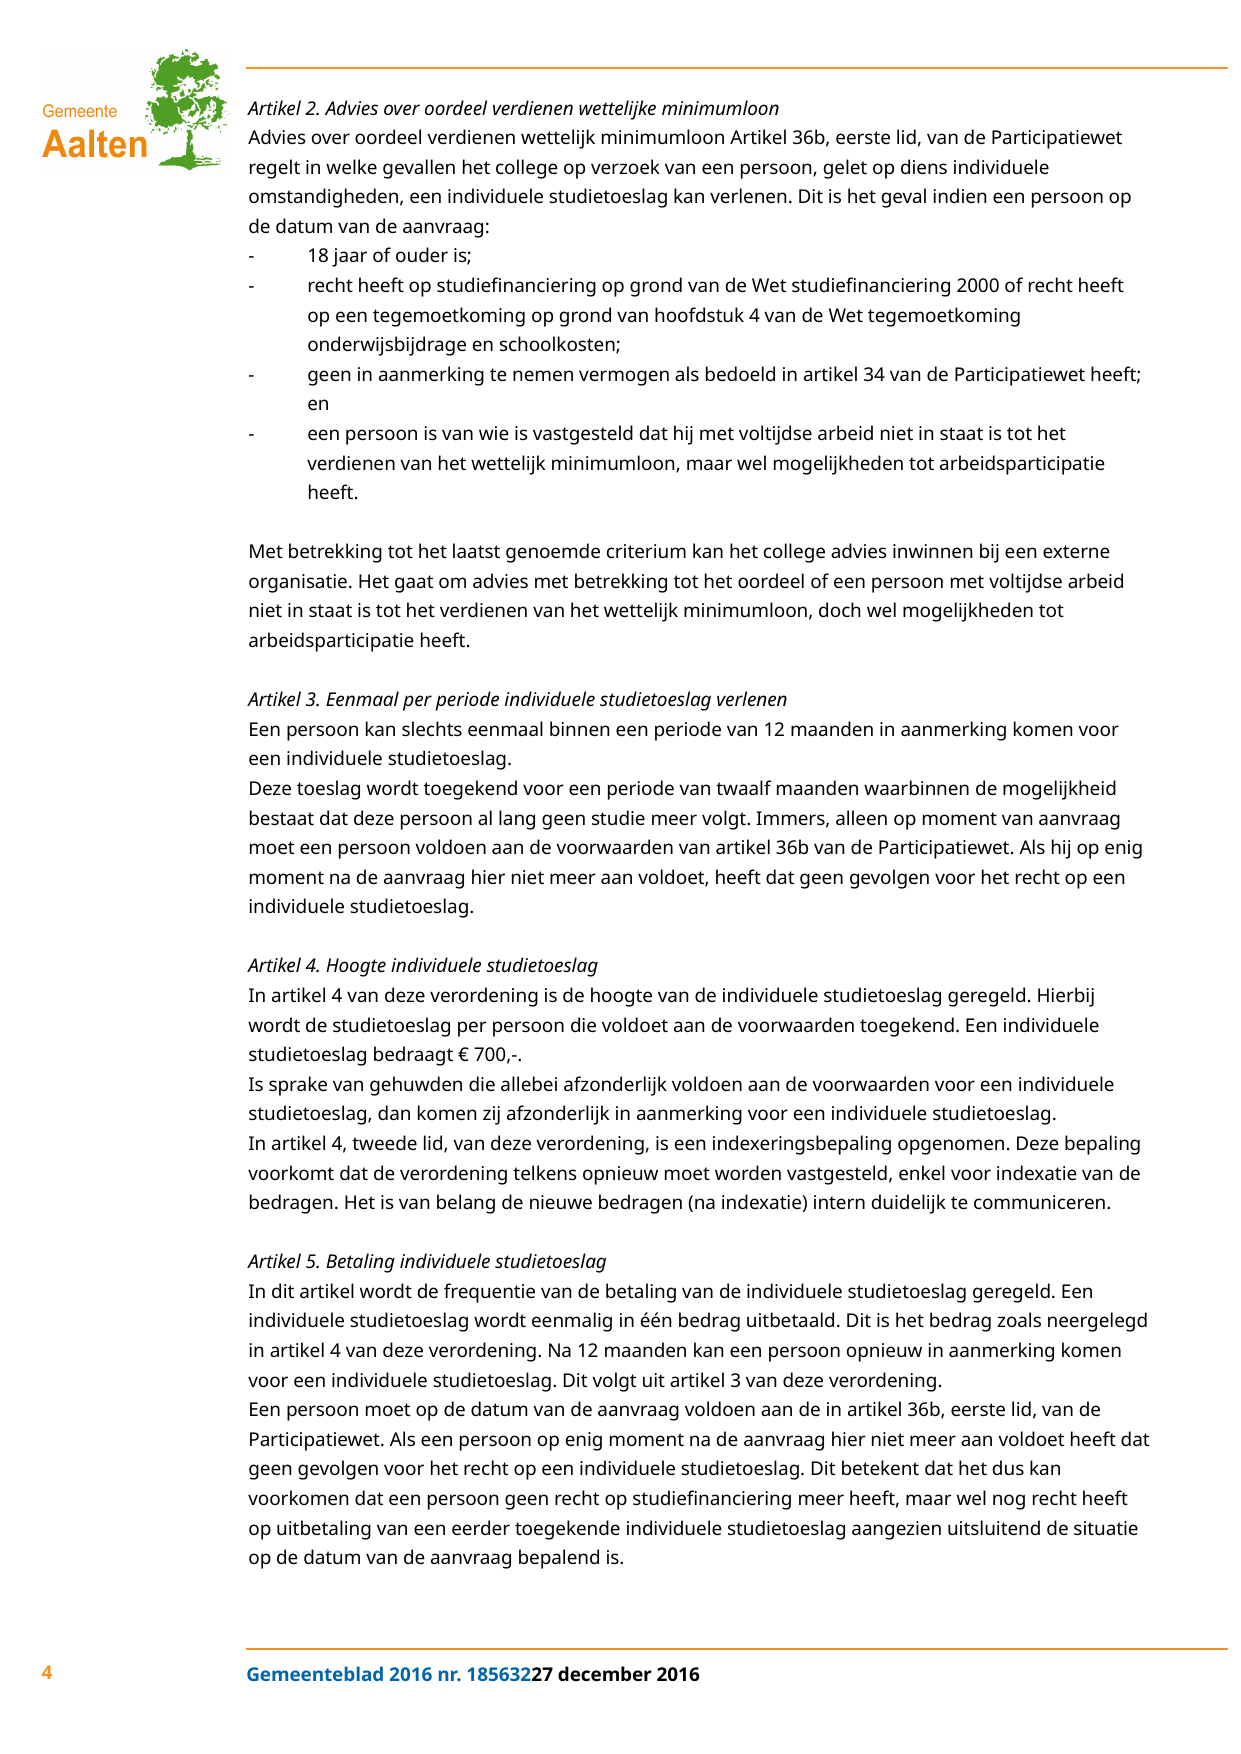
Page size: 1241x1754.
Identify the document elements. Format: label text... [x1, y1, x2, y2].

text Advies over oordeel verdienen wettelijk minimumloon Artikel 36b, eerste lid, van de Participatiewet regelt in welke gevallen het college op verzoek van een persoon, gelet op diens individuele omstandigheden, een individuele studietoeslag kan verlenen. Dit is het geval indien een persoon op de datum van de aanvraag: [248, 124, 1152, 239]
text Met betrekking tot het laatst genoemde criterium kan het college advies inwinnen bij een externe organisatie. Het gaat om advies met betrekking tot het oordeel of een persoon met voltijdse arbeid niet in staat is tot het verdienen van het wettelijk minimumloon, doch wel mogelijkheden tot arbeidsparticipatie heeft. [248, 538, 1152, 653]
text Is sprake van gehuwden die allebei afzonderlijk voldoen aan de voorwaarden voor een individuele studietoeslag, dan komen zij afzonderlijk in aanmerking voor een individuele studietoeslag. [248, 1071, 1152, 1126]
list recht heeft op studiefinanciering op grond van de Wet studiefinanciering 2000 of recht heeft op een tegemoetkoming op grond van hoofdstuk 4 van de Wet tegemoetkoming onderwijsbijdrage en schoolkosten; [248, 272, 1152, 357]
text Artikel 2. Advies over oordeel verdienen wettelijke minimumloon [248, 95, 1152, 121]
text Een persoon moet op de datum van de aanvraag voldoen aan de in artikel 36b, eerste lid, van de Participatiewet. Als een persoon op enig moment na de aanvraag hier niet meer aan voldoet heeft dat geen gevolgen voor het recht op een individuele studietoeslag. Dit betekent dat het dus kan voorkomen dat een persoon geen recht op studiefinanciering meer heeft, maar wel nog recht heeft op uitbetaling van een eerder toegekende individuele studietoeslag aangezien uitsluitend de situatie op de datum van de aanvraag bepalend is. [248, 1396, 1152, 1570]
text Artikel 4. Hoogte individuele studietoeslag [248, 953, 1152, 978]
text In dit artikel wordt de frequentie van de betaling van de individuele studietoeslag geregeld. Een individuele studietoeslag wordt eenmalig in één bedrag uitbetaald. Dit is het bedrag zoals neergelegd in artikel 4 van deze verordening. Na 12 maanden kan een persoon opnieuw in aanmerking komen voor een individuele studietoeslag. Dit volgt uit artikel 3 van deze verordening. [248, 1278, 1152, 1393]
text Deze toeslag wordt toegekend voor een periode van twaalf maanden waarbinnen de mogelijkheid bestaat dat deze persoon al lang geen studie meer volgt. Immers, alleen op moment van aanvraag moet een persoon voldoen aan de voorwaarden van artikel 36b van de Participatiewet. Als hij op enig moment na de aanvraag hier niet meer aan voldoet, heeft dat geen gevolgen voor het recht op een individuele studietoeslag. [248, 775, 1152, 919]
list een persoon is van wie is vastgesteld dat hij met voltijdse arbeid niet in staat is tot het verdienen van het wettelijk minimumloon, maar wel mogelijkheden tot arbeidsparticipatie heeft. [248, 420, 1152, 505]
list geen in aanmerking te nemen vermogen als bedoeld in artikel 34 van de Participatiewet heeft; en [248, 361, 1152, 416]
text Artikel 5. Betaling individuele studietoeslag [248, 1248, 1152, 1274]
text Een persoon kan slechts eenmaal binnen een periode van 12 maanden in aanmerking komen voor een individuele studietoeslag. [248, 716, 1152, 771]
text Artikel 3. Eenmaal per periode individuele studietoeslag verlenen [248, 686, 1152, 712]
picture [41, 47, 231, 172]
list 18 jaar of ouder is; [248, 243, 1152, 268]
text In artikel 4, tweede lid, van deze verordening, is een indexeringsbepaling opgenomen. Deze bepaling voorkomt dat de verordening telkens opnieuw moet worden vastgesteld, enkel voor indexatie van de bedragen. Het is van belang de nieuwe bedragen (na indexatie) intern duidelijk te communiceren. [248, 1130, 1152, 1215]
text In artikel 4 van deze verordening is de hoogte van de individuele studietoeslag geregeld. Hierbij wordt de studietoeslag per persoon die voldoet aan de voorwaarden toegekend. Een individuele studietoeslag bedraagt € 700,-. [248, 982, 1152, 1067]
